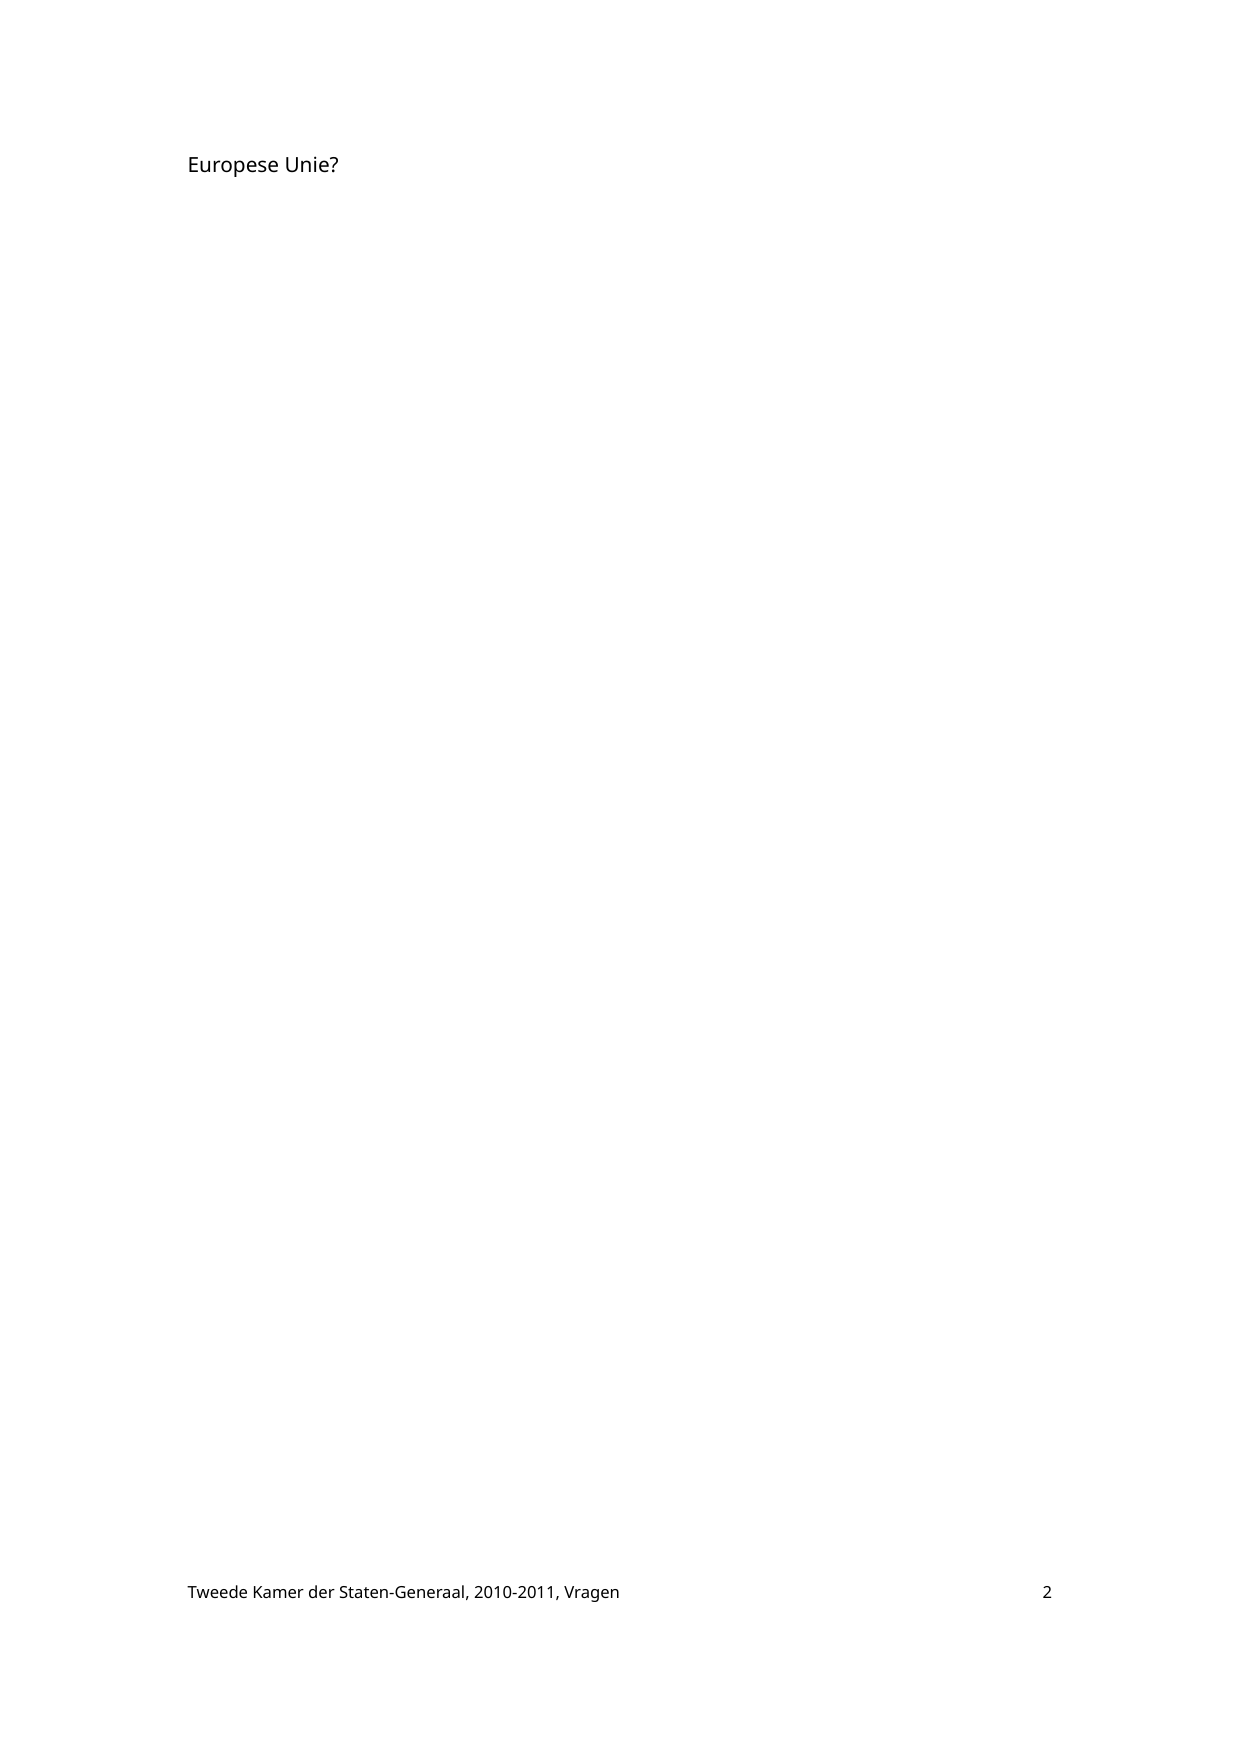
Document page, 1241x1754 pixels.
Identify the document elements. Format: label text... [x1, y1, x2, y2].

text Europese Unie? [187, 150, 1053, 178]
